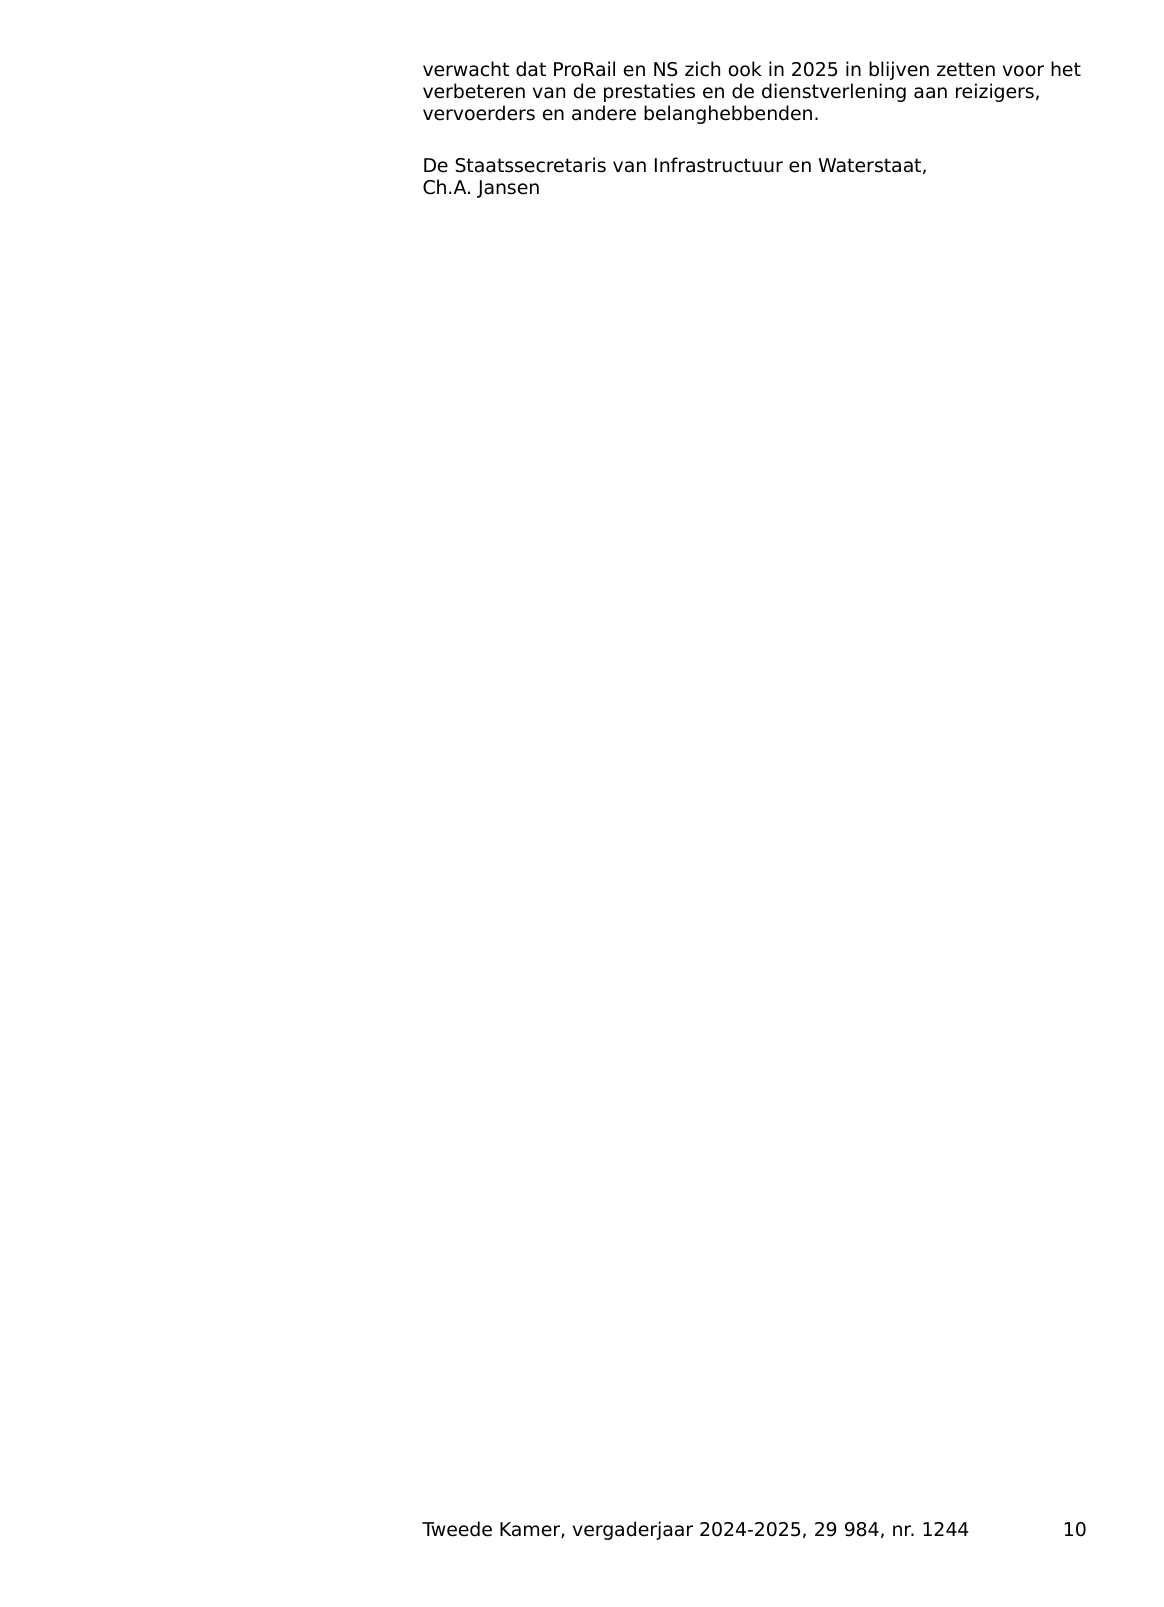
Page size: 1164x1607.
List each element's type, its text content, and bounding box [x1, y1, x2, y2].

text verwacht dat ProRail en NS zich ook in 2025 in blijven zetten voor het verbeteren van de prestaties en de dienstverlening aan reizigers, vervoerders en andere belanghebbenden. [422, 59, 1087, 125]
text De Staatssecretaris van Infrastructuur en Waterstaat, Ch.A. Jansen [422, 155, 1087, 199]
